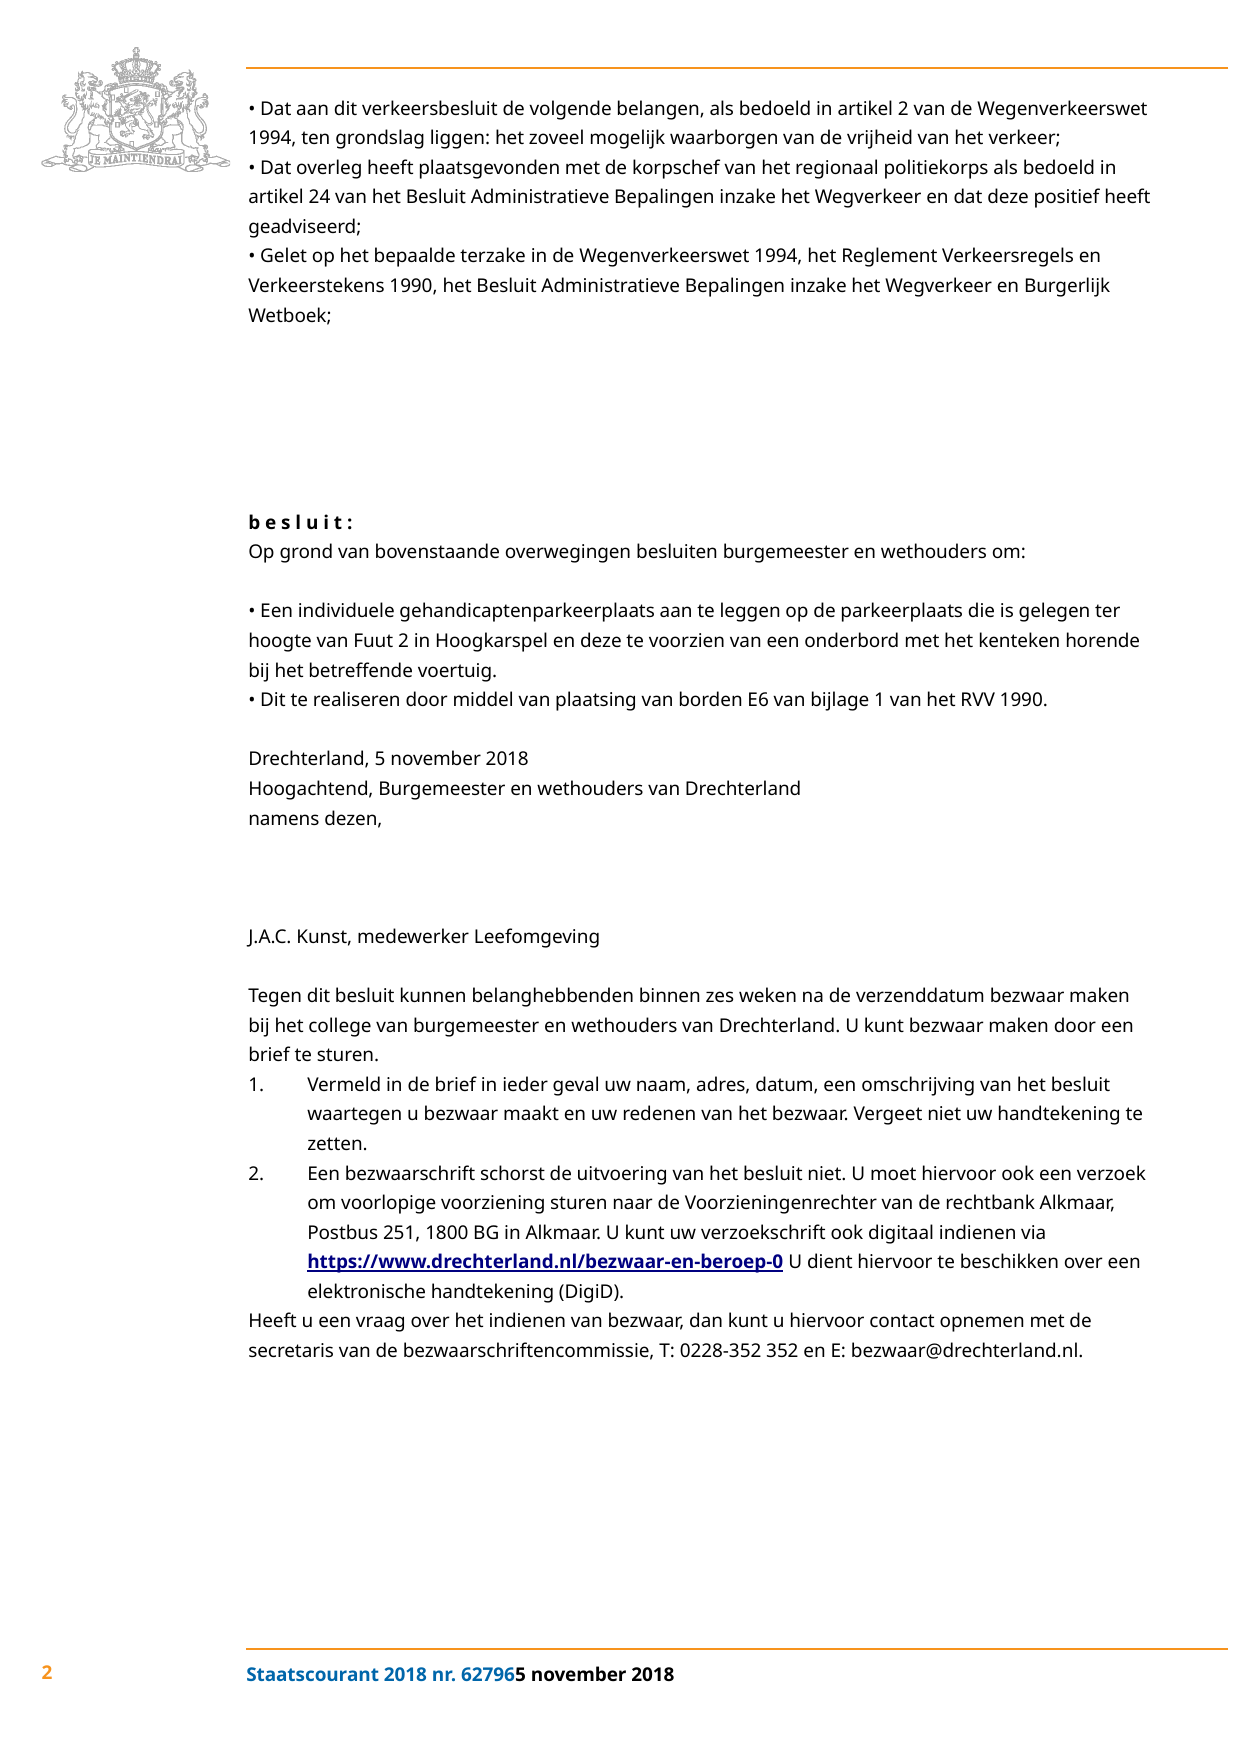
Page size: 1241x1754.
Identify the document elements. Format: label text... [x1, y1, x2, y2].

text • Dit te realiseren door middel van plaatsing van borden E6 van bijlage 1 van het RVV 1990. [248, 686, 1152, 712]
text • Dat overleg heeft plaatsgevonden met de korpschef van het regionaal politiekorps als bedoeld in artikel 24 van het Besluit Administratieve Bepalingen inzake het Wegverkeer en dat deze positief heeft geadviseerd; [248, 154, 1152, 239]
text Drechterland, 5 november 2018 [248, 746, 1152, 771]
text Hoogachtend, Burgemeester en wethouders van Drechterland [248, 775, 1152, 801]
text • Gelet op het bepaalde terzake in de Wegenverkeerswet 1994, het Reglement Verkeersregels en Verkeerstekens 1990, het Besluit Administratieve Bepalingen inzake het Wegverkeer en Burgerlijk Wetboek; [248, 243, 1152, 328]
text b e s l u i t : [248, 509, 1152, 535]
text namens dezen, [248, 805, 1152, 831]
list Vermeld in de brief in ieder geval uw naam, adres, datum, een omschrijving van het besluit waartegen u bezwaar maakt en uw redenen van het bezwaar. Vergeet niet uw handtekening te zetten. [248, 1071, 1152, 1156]
text • Dat aan dit verkeersbesluit de volgende belangen, als bedoeld in artikel 2 van de Wegenverkeerswet 1994, ten grondslag liggen: het zoveel mogelijk waarborgen van de vrijheid van het verkeer; [248, 95, 1152, 150]
picture [41, 47, 231, 172]
text Op grond van bovenstaande overwegingen besluiten burgemeester en wethouders om: [248, 538, 1152, 564]
text Tegen dit besluit kunnen belanghebbenden binnen zes weken na de verzenddatum bezwaar maken bij het college van burgemeester en wethouders van Drechterland. U kunt bezwaar maken door een brief te sturen. [248, 982, 1152, 1067]
text Heeft u een vraag over het indienen van bezwaar, dan kunt u hiervoor contact opnemen met de secretaris van de bezwaarschriftencommissie, T: 0228-352 352 en E: bezwaar@drechterland.nl. [248, 1308, 1152, 1363]
list Een bezwaarschrift schorst de uitvoering van het besluit niet. U moet hiervoor ook een verzoek om voorlopige voorziening sturen naar de Voorzieningenrechter van de rechtbank Alkmaar, Postbus 251, 1800 BG in Alkmaar. U kunt uw verzoekschrift ook digitaal indienen via https://www.drechterland.nl/bezwaar-en-beroep-0 U dient hiervoor te beschikken over een elektronische handtekening (DigiD). [248, 1160, 1152, 1304]
text J.A.C. Kunst, medewerker Leefomgeving [248, 923, 1152, 949]
text • Een individuele gehandicaptenparkeerplaats aan te leggen op de parkeerplaats die is gelegen ter hoogte van Fuut 2 in Hoogkarspel en deze te voorzien van een onderbord met het kenteken horende bij het betreffende voertuig. [248, 598, 1152, 683]
